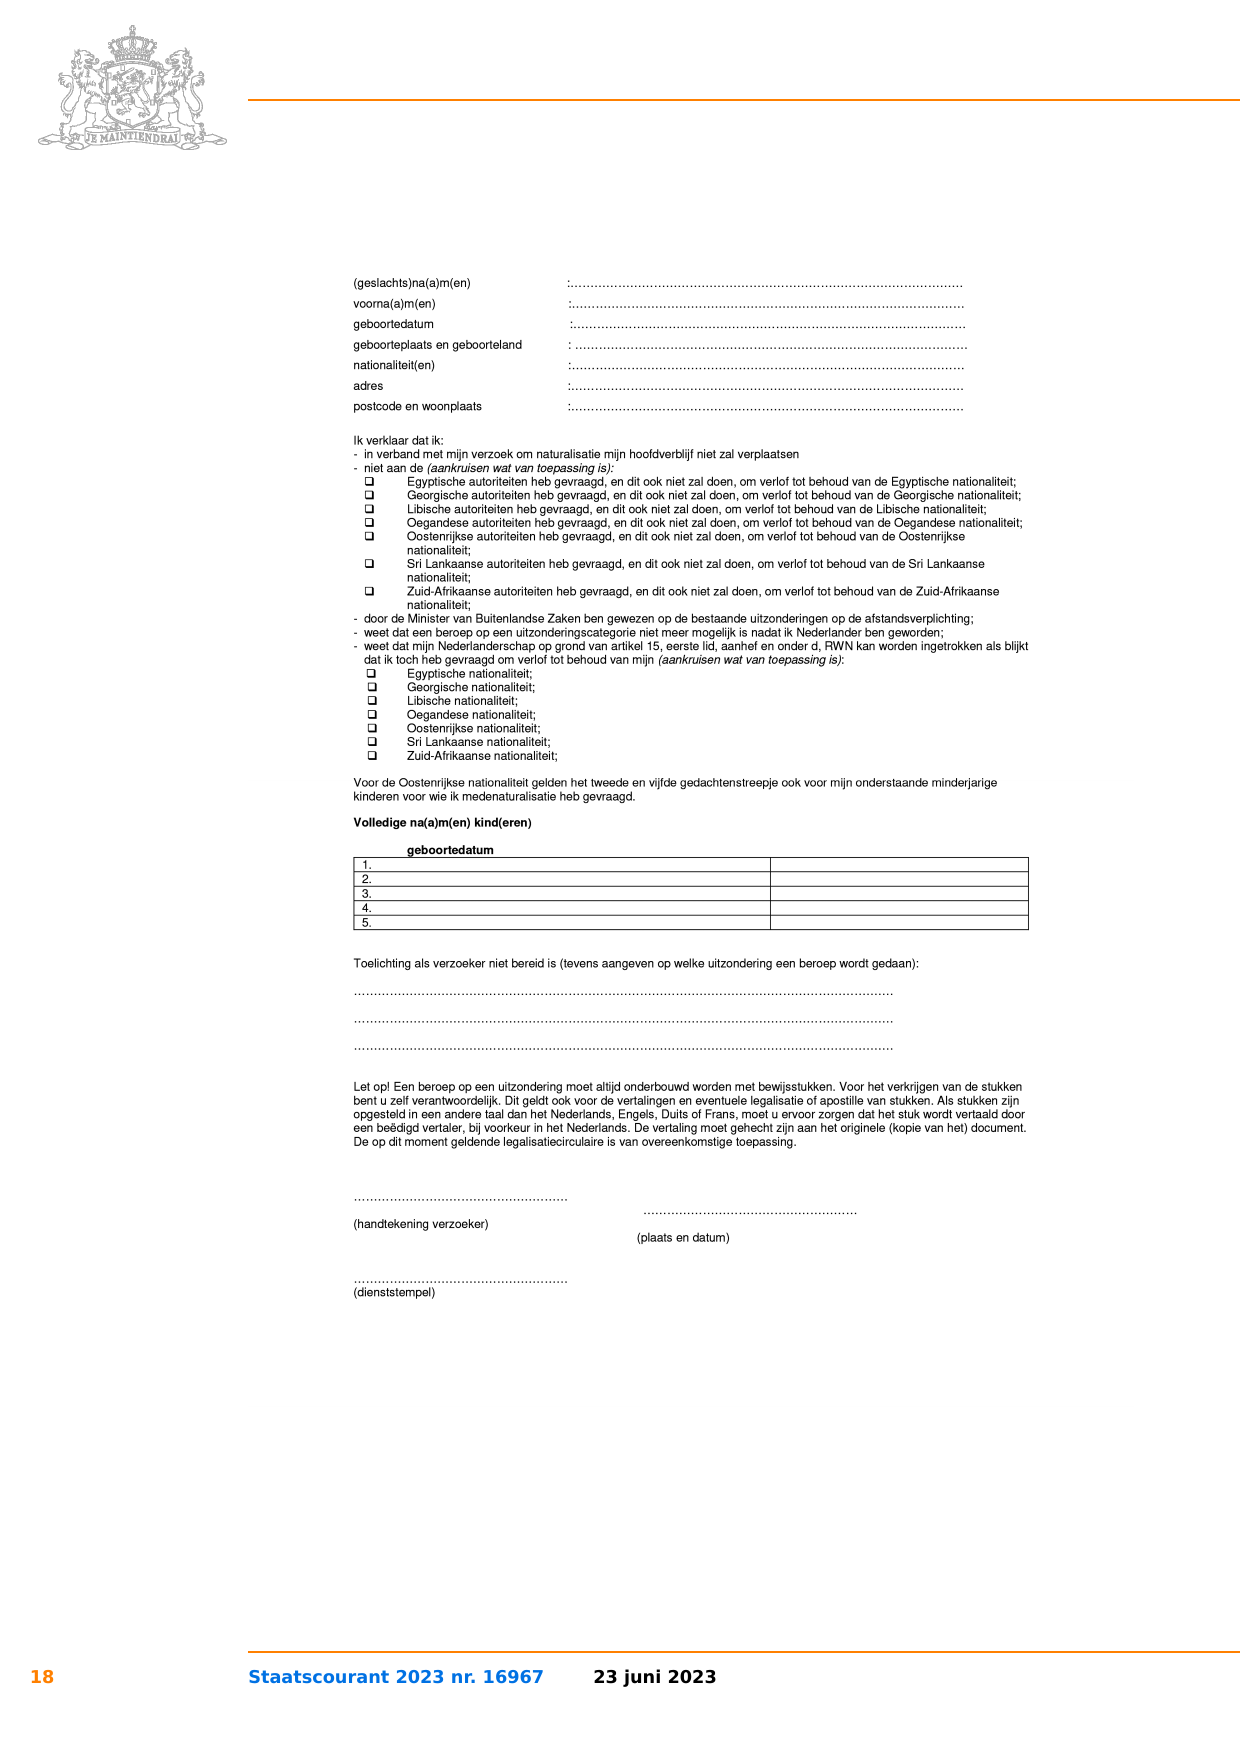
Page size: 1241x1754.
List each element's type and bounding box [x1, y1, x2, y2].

picture [248, 155, 1134, 1407]
picture [38, 25, 227, 150]
